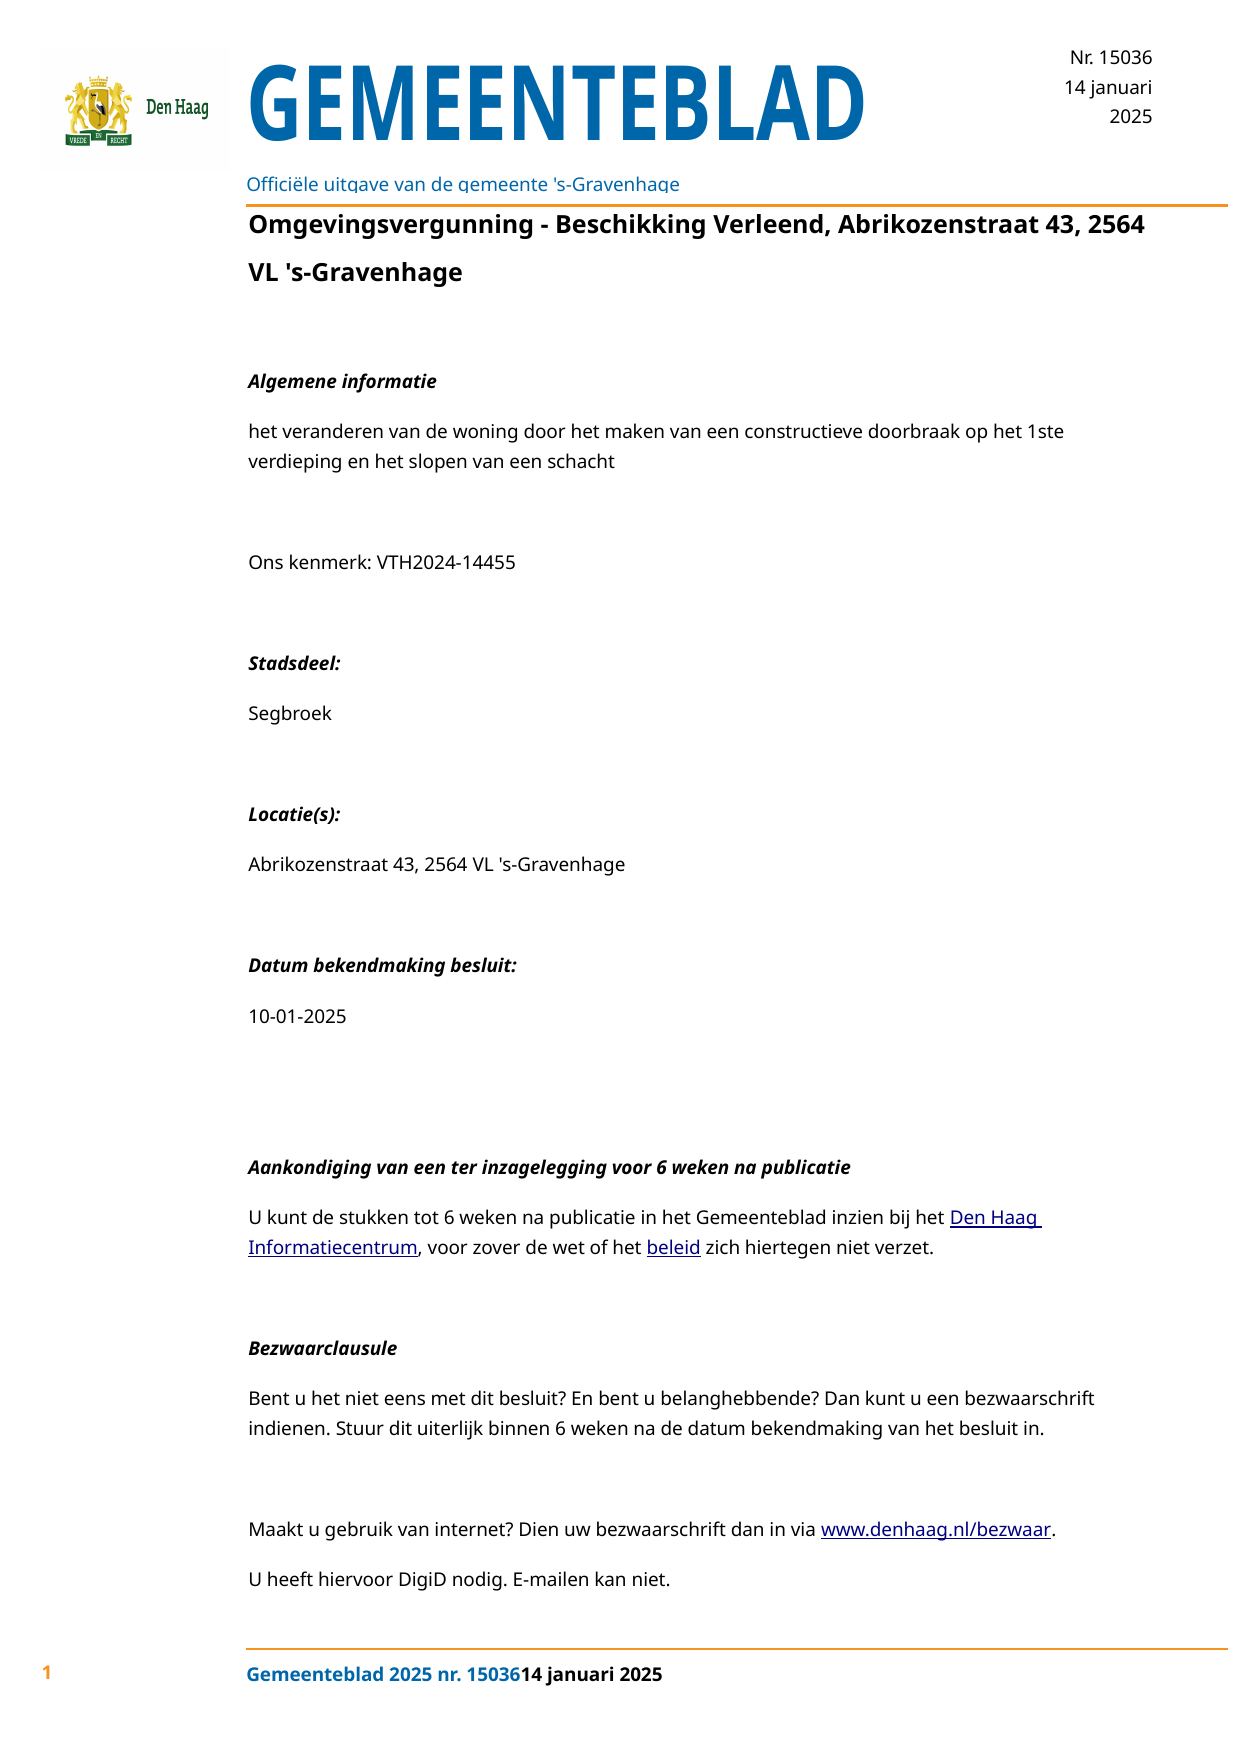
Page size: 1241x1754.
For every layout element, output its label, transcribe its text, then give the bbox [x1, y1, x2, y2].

text Stadsdeel: [248, 650, 1152, 676]
text het veranderen van de woning door het maken van een constructieve doorbraak op het 1ste verdieping en het slopen van een schacht [248, 419, 1152, 474]
text U heeft hiervoor DigiD nodig. E-mailen kan niet. [248, 1566, 1152, 1592]
text Bent u het niet eens met dit besluit? En bent u belanghebbende? Dan kunt u een bezwaarschrift indienen. Stuur dit uiterlijk binnen 6 weken na de datum bekendmaking van het besluit in. [248, 1385, 1152, 1441]
picture [41, 47, 231, 172]
text Locatie(s): [248, 801, 1152, 827]
text Maakt u gebruik van internet? Dien uw bezwaarschrift dan in via www.denhaag.nl/bezwaar. [248, 1516, 1152, 1542]
text 10-01-2025 [248, 1003, 1152, 1029]
text Bezwaarclausule [248, 1335, 1152, 1361]
text Algemene informatie [248, 368, 1152, 394]
text Ons kenmerk: VTH2024-14455 [248, 549, 1152, 575]
text U kunt de stukken tot 6 weken na publicatie in het Gemeenteblad inzien bij het Den Haag Informatiecentrum, voor zover de wet of het beleid zich hiertegen niet verzet. [248, 1204, 1152, 1260]
text Omgevingsvergunning - Beschikking Verleend, Abrikozenstraat 43, 2564 VL 's-Gravenhage [248, 207, 1152, 288]
text Datum bekendmaking besluit: [248, 952, 1152, 978]
text Abrikozenstraat 43, 2564 VL 's-Gravenhage [248, 852, 1152, 877]
text Aankondiging van een ter inzagelegging voor 6 weken na publicatie [248, 1154, 1152, 1180]
text Segbroek [248, 700, 1152, 726]
